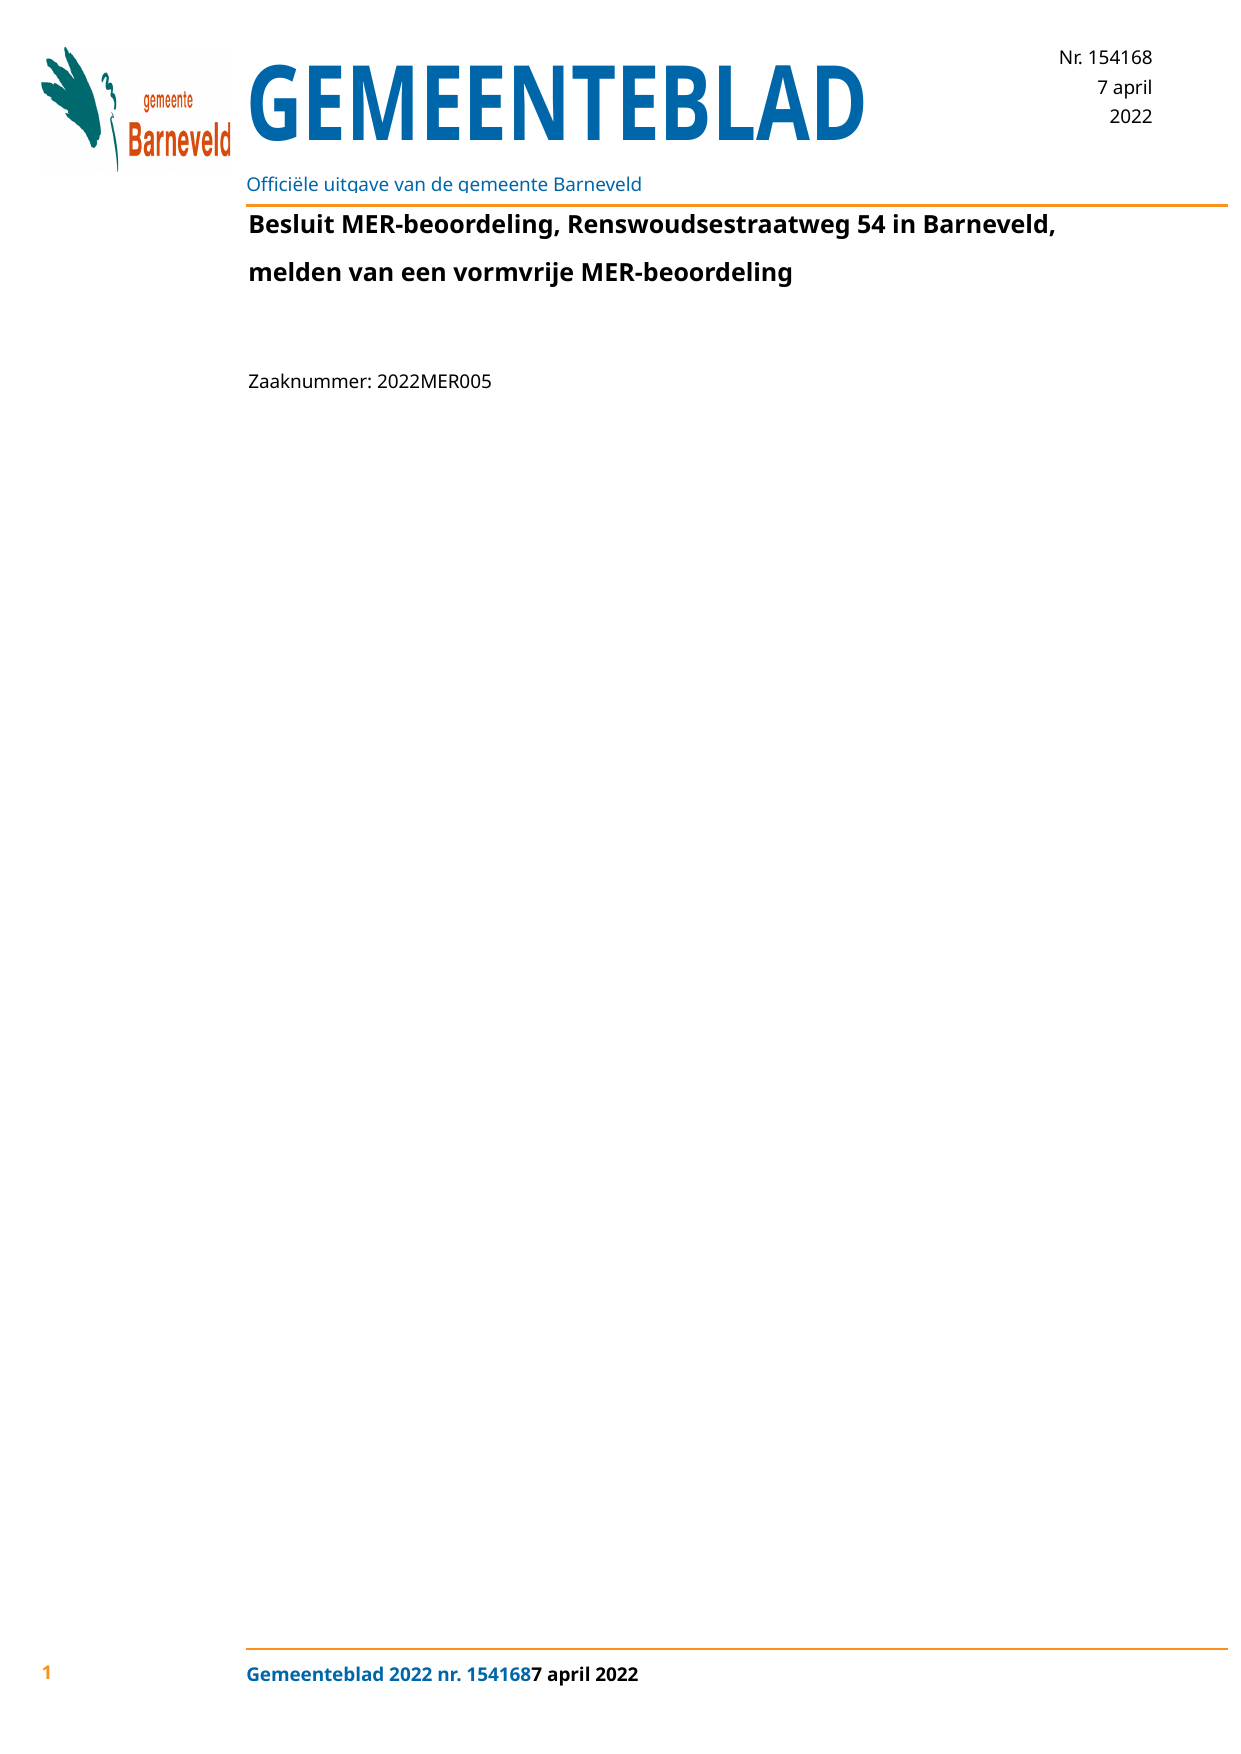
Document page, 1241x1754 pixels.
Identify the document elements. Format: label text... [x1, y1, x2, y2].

text Besluit MER-beoordeling, Renswoudsestraatweg 54 in Barneveld, melden van een vormvrije MER-beoordeling [248, 207, 1152, 288]
text Zaaknummer: 2022MER005 [248, 368, 1152, 394]
picture [41, 47, 231, 172]
